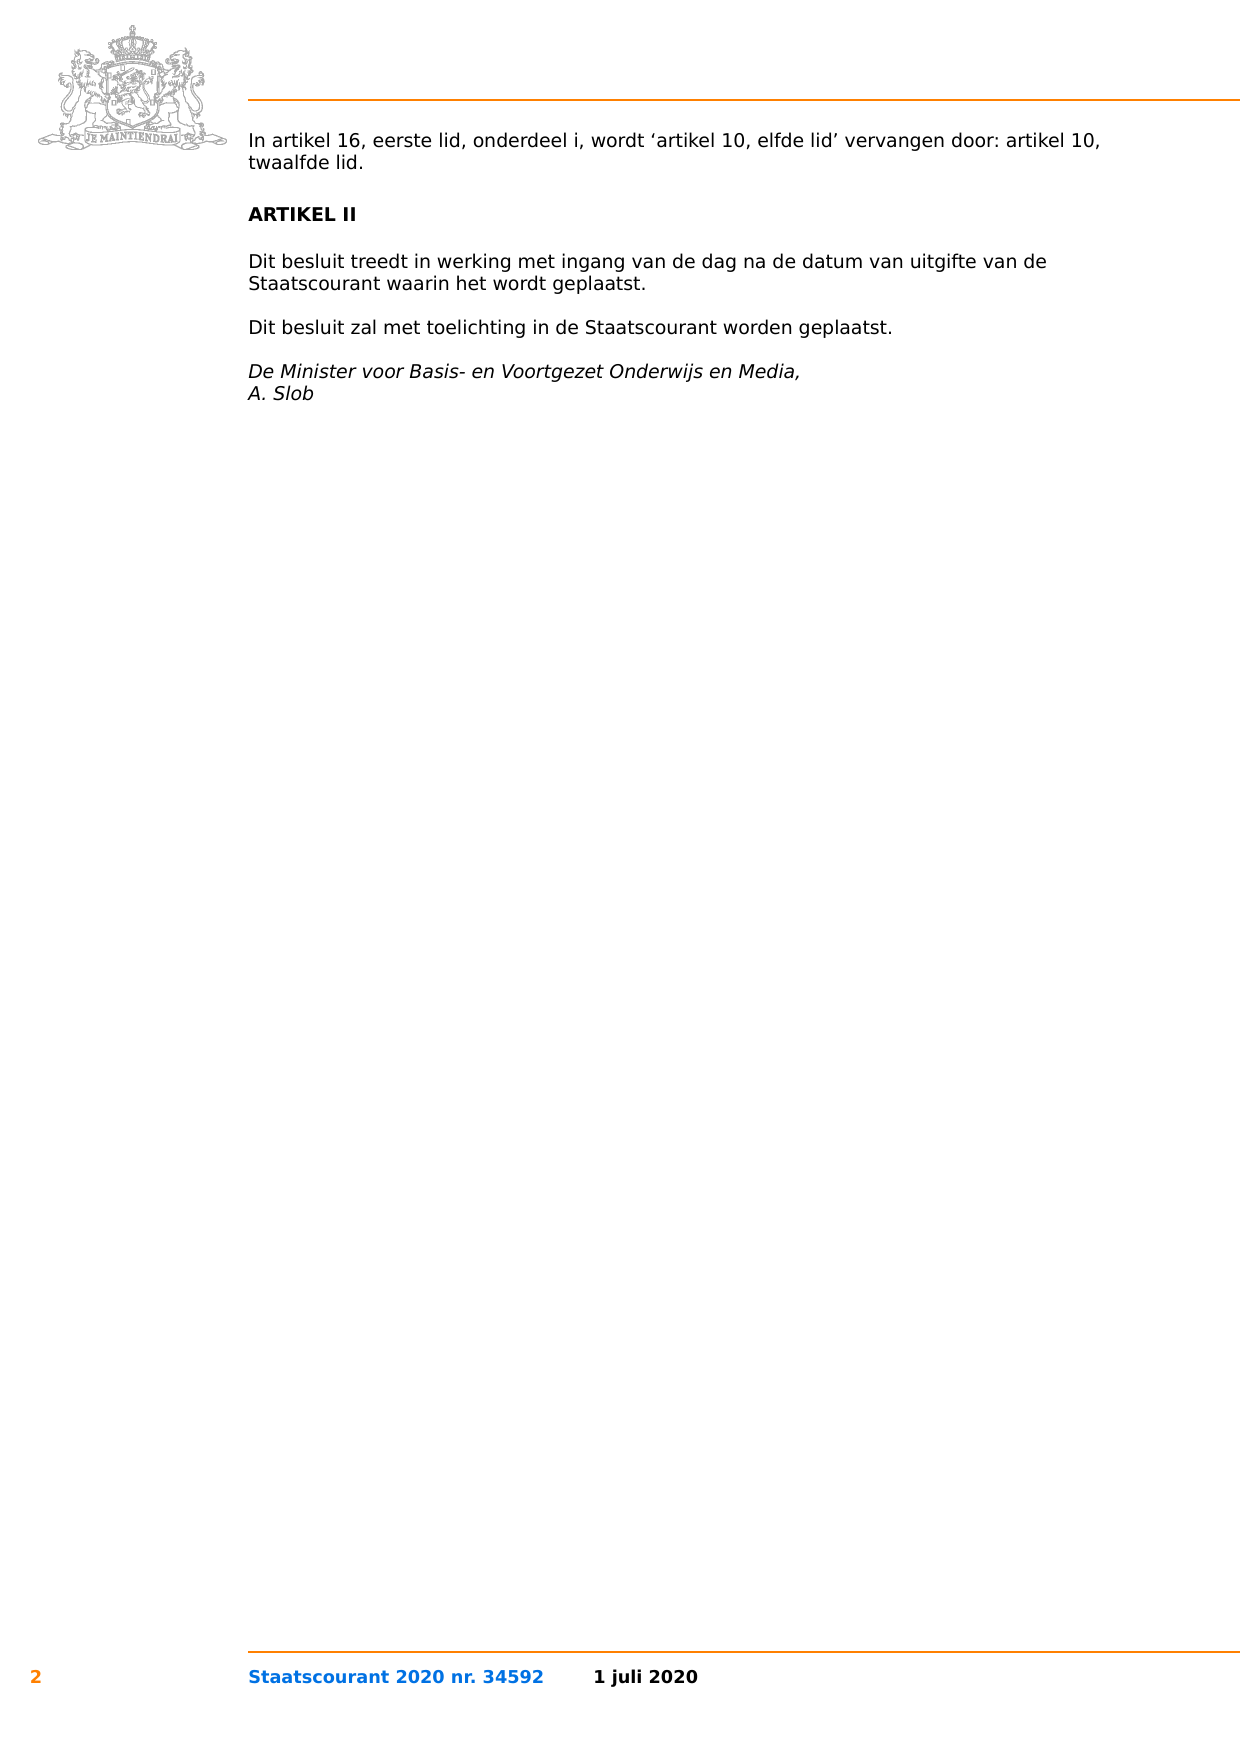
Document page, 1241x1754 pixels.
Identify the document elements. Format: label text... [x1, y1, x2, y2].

text Dit besluit treedt in werking met ingang van de dag na de datum van uitgifte van de Staatscourant waarin het wordt geplaatst. [248, 251, 1163, 295]
text In artikel 16, eerste lid, onderdeel i, wordt ‘artikel 10, elfde lid’ vervangen door: artikel 10, twaalfde lid. [248, 130, 1163, 174]
subtitle ARTIKEL II [248, 204, 1163, 226]
text Dit besluit zal met toelichting in de Staatscourant worden geplaatst. [248, 317, 1163, 339]
picture [38, 25, 227, 150]
text De Minister voor Basis- en Voortgezet Onderwijs en Media, A. Slob [248, 361, 1163, 404]
